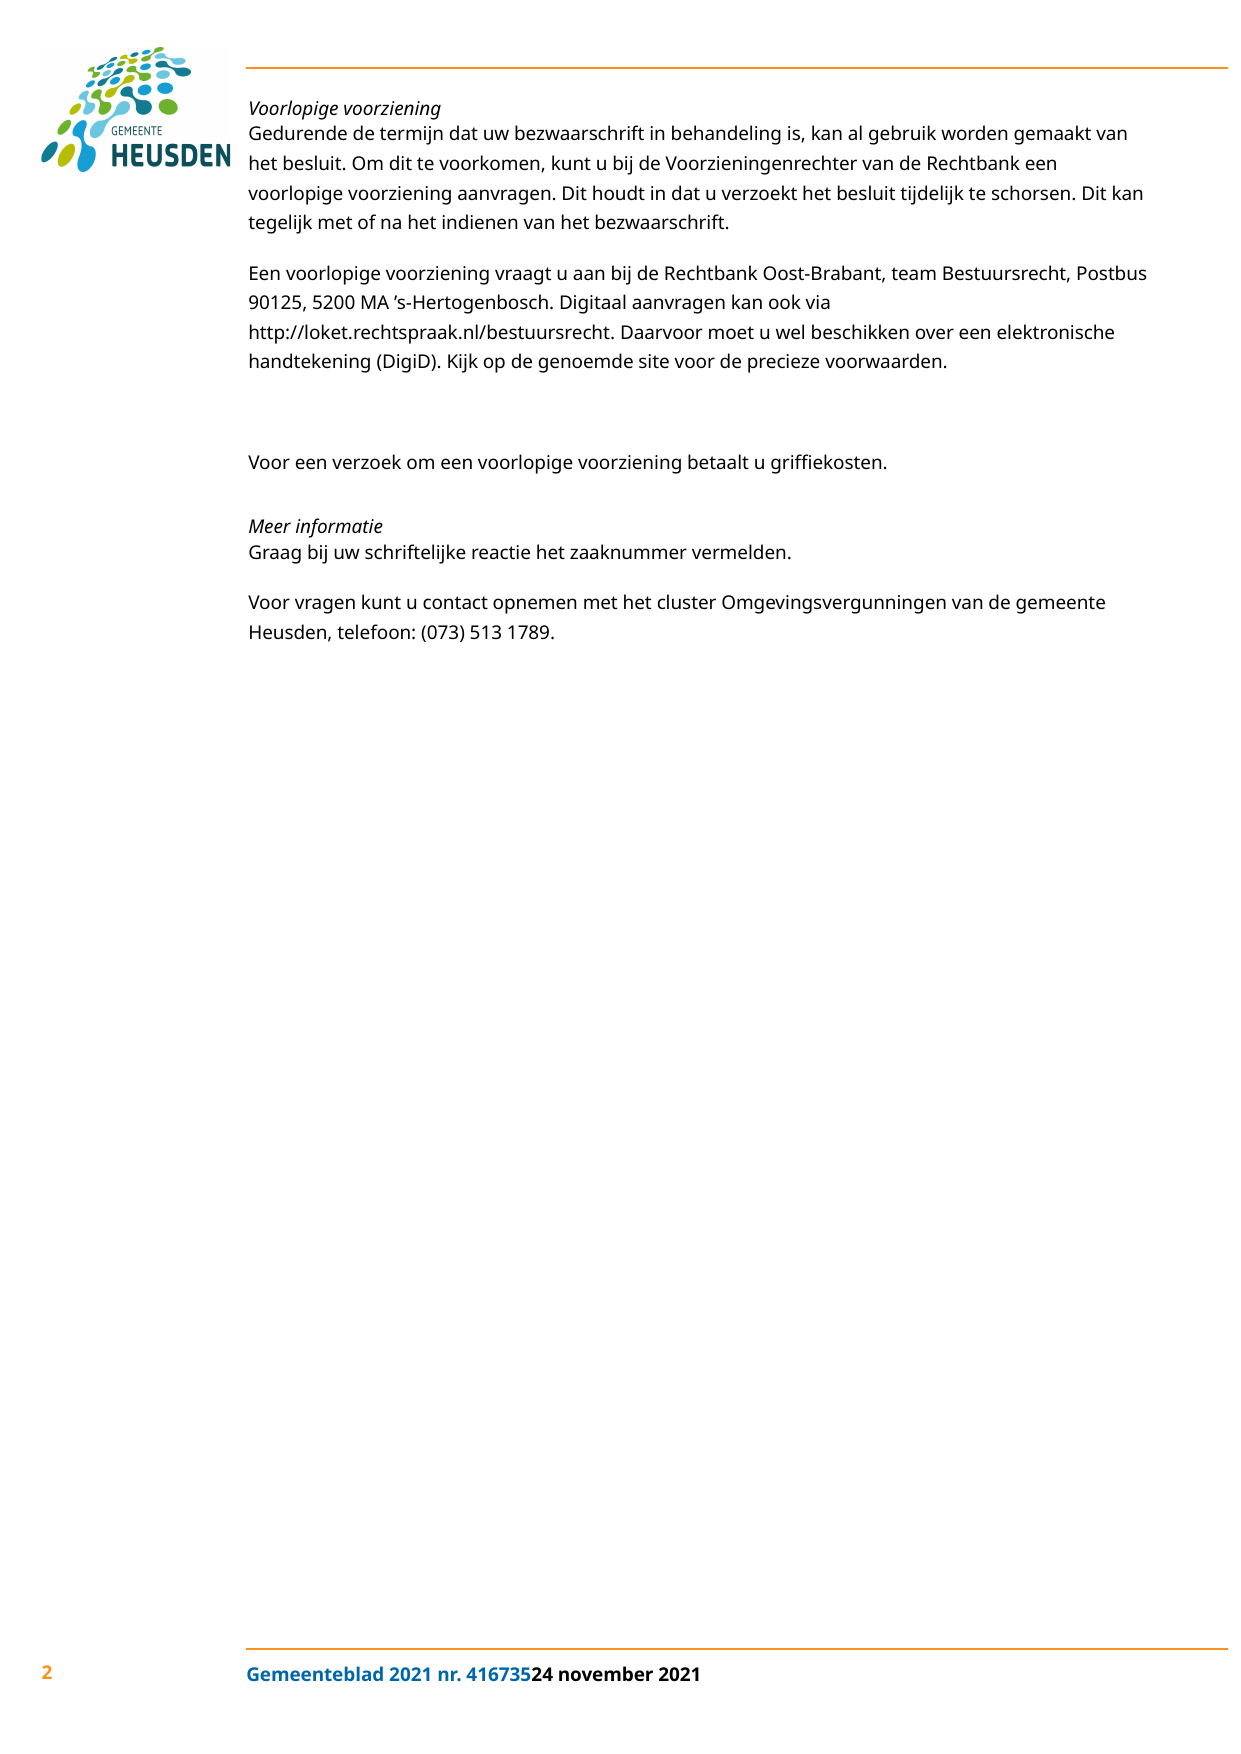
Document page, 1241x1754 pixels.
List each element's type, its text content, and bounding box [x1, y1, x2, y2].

text Meer informatie [248, 513, 1152, 539]
text Gedurende de termijn dat uw bezwaarschrift in behandeling is, kan al gebruik worden gemaakt van het besluit. Om dit te voorkomen, kunt u bij de Voorzieningenrechter van de Rechtbank een voorlopige voorziening aanvragen. Dit houdt in dat u verzoekt het besluit tijdelijk te schorsen. Dit kan tegelijk met of na het indienen van het bezwaarschrift. [248, 121, 1152, 235]
text Voor een verzoek om een voorlopige voorziening betaalt u griffiekosten. [248, 449, 1152, 475]
picture [41, 47, 231, 172]
text Voorlopige voorziening [248, 95, 1152, 121]
text Een voorlopige voorziening vraagt u aan bij de Rechtbank Oost-Brabant, team Bestuursrecht, Postbus 90125, 5200 MA ’s-Hertogenbosch. Digitaal aanvragen kan ook via http://loket.rechtspraak.nl/bestuursrecht. Daarvoor moet u wel beschikken over een elektronische handtekening (DigiD). Kijk op de genoemde site voor de precieze voorwaarden. [248, 260, 1152, 374]
text Voor vragen kunt u contact opnemen met het cluster Omgevingsvergunningen van de gemeente Heusden, telefoon: (073) 513 1789. [248, 589, 1152, 645]
text Graag bij uw schriftelijke reactie het zaaknummer vermelden. [248, 539, 1152, 565]
